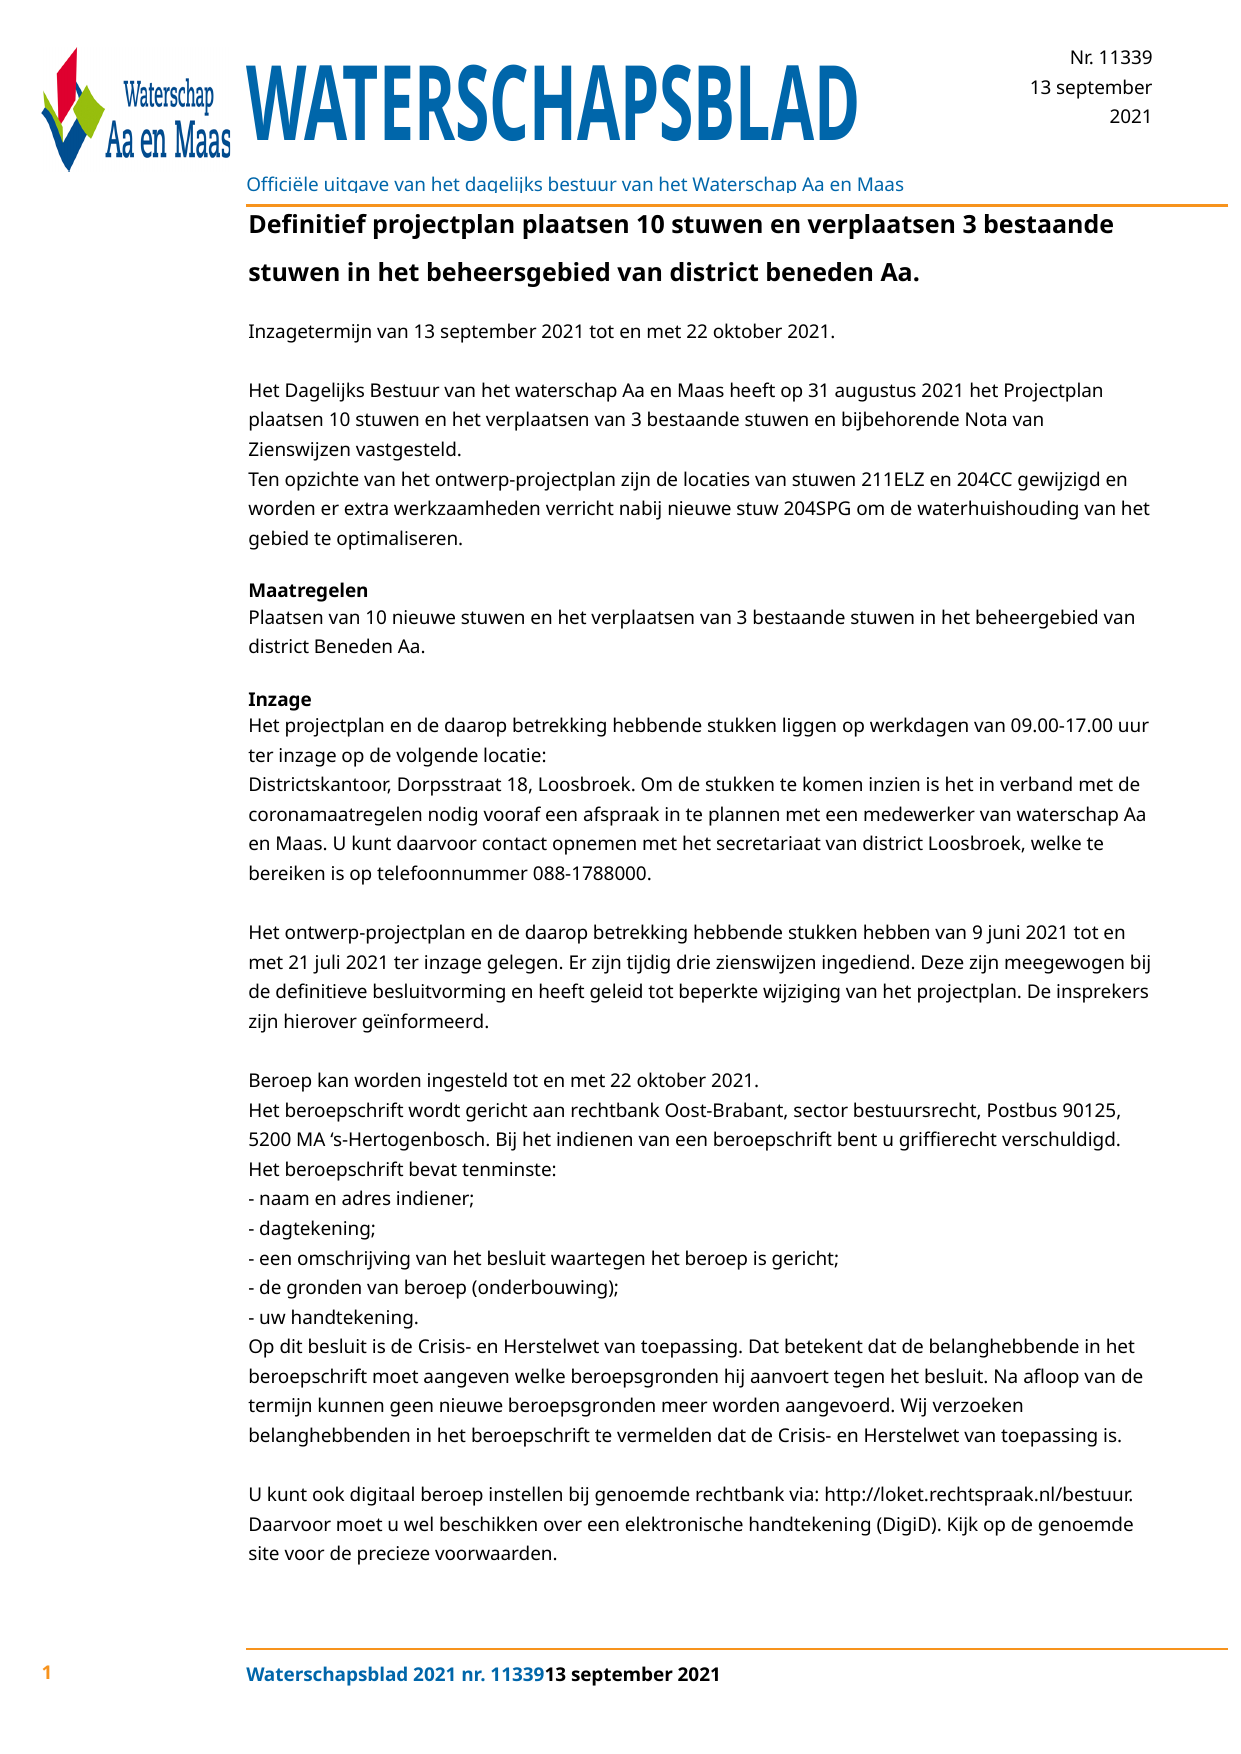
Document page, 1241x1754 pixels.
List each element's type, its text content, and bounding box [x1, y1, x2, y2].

text - naam en adres indiener; [248, 1186, 1152, 1211]
text Inzagetermijn van 13 september 2021 tot en met 22 oktober 2021. [248, 318, 1152, 344]
text Inzage [248, 684, 1152, 712]
text - uw handtekening. [248, 1304, 1152, 1330]
text U kunt ook digitaal beroep instellen bij genoemde rechtbank via: http://loket.rechtspraak.nl/bestuur. Daarvoor moet u wel beschikken over een elektronische handtekening (DigiD). Kijk op de genoemde site voor de precieze voorwaarden. [248, 1481, 1152, 1566]
text - dagtekening; [248, 1215, 1152, 1241]
text - een omschrijving van het besluit waartegen het beroep is gericht; [248, 1245, 1152, 1271]
text Op dit besluit is de Crisis- en Herstelwet van toepassing. Dat betekent dat de belanghebbende in het beroepschrift moet aangeven welke beroepsgronden hij aanvoert tegen het besluit. Na afloop van de termijn kunnen geen nieuwe beroepsgronden meer worden aangevoerd. Wij verzoeken belanghebbenden in het beroepschrift te vermelden dat de Crisis- en Herstelwet van toepassing is. [248, 1333, 1152, 1448]
text Plaatsen van 10 nieuwe stuwen en het verplaatsen van 3 bestaande stuwen in het beheergebied van district Beneden Aa. [248, 604, 1152, 659]
text Beroep kan worden ingesteld tot en met 22 oktober 2021. [248, 1067, 1152, 1093]
text Maatregelen [248, 575, 1152, 604]
text Het beroepschrift bevat tenminste: [248, 1156, 1152, 1182]
text Het projectplan en de daarop betrekking hebbende stukken liggen op werkdagen van 09.00-17.00 uur ter inzage op de volgende locatie: [248, 712, 1152, 768]
text Het Dagelijks Bestuur van het waterschap Aa en Maas heeft op 31 augustus 2021 het Projectplan plaatsen 10 stuwen en het verplaatsen van 3 bestaande stuwen en bijbehorende Nota van Zienswijzen vastgesteld. [248, 377, 1152, 462]
text Definitief projectplan plaatsen 10 stuwen en verplaatsen 3 bestaande stuwen in het beheersgebied van district beneden Aa. [248, 207, 1152, 288]
text Het ontwerp-projectplan en de daarop betrekking hebbende stukken hebben van 9 juni 2021 tot en met 21 juli 2021 ter inzage gelegen. Er zijn tijdig drie zienswijzen ingediend. Deze zijn meegewogen bij de definitieve besluitvorming en heeft geleid tot beperkte wijziging van het projectplan. De insprekers zijn hierover geïnformeerd. [248, 919, 1152, 1034]
picture [41, 47, 231, 172]
text - de gronden van beroep (onderbouwing); [248, 1274, 1152, 1300]
text Ten opzichte van het ontwerp-projectplan zijn de locaties van stuwen 211ELZ en 204CC gewijzigd en worden er extra werkzaamheden verricht nabij nieuwe stuw 204SPG om de waterhuishouding van het gebied te optimaliseren. [248, 466, 1152, 551]
text Het beroepschrift wordt gericht aan rechtbank Oost-Brabant, sector bestuursrecht, Postbus 90125, 5200 MA ‘s-Hertogenbosch. Bij het indienen van een beroepschrift bent u griffierecht verschuldigd. [248, 1097, 1152, 1152]
text Districtskantoor, Dorpsstraat 18, Loosbroek. Om de stukken te komen inzien is het in verband met de coronamaatregelen nodig vooraf een afspraak in te plannen met een medewerker van waterschap Aa en Maas. U kunt daarvoor contact opnemen met het secretariaat van district Loosbroek, welke te bereiken is op telefoonnummer 088-1788000. [248, 771, 1152, 886]
